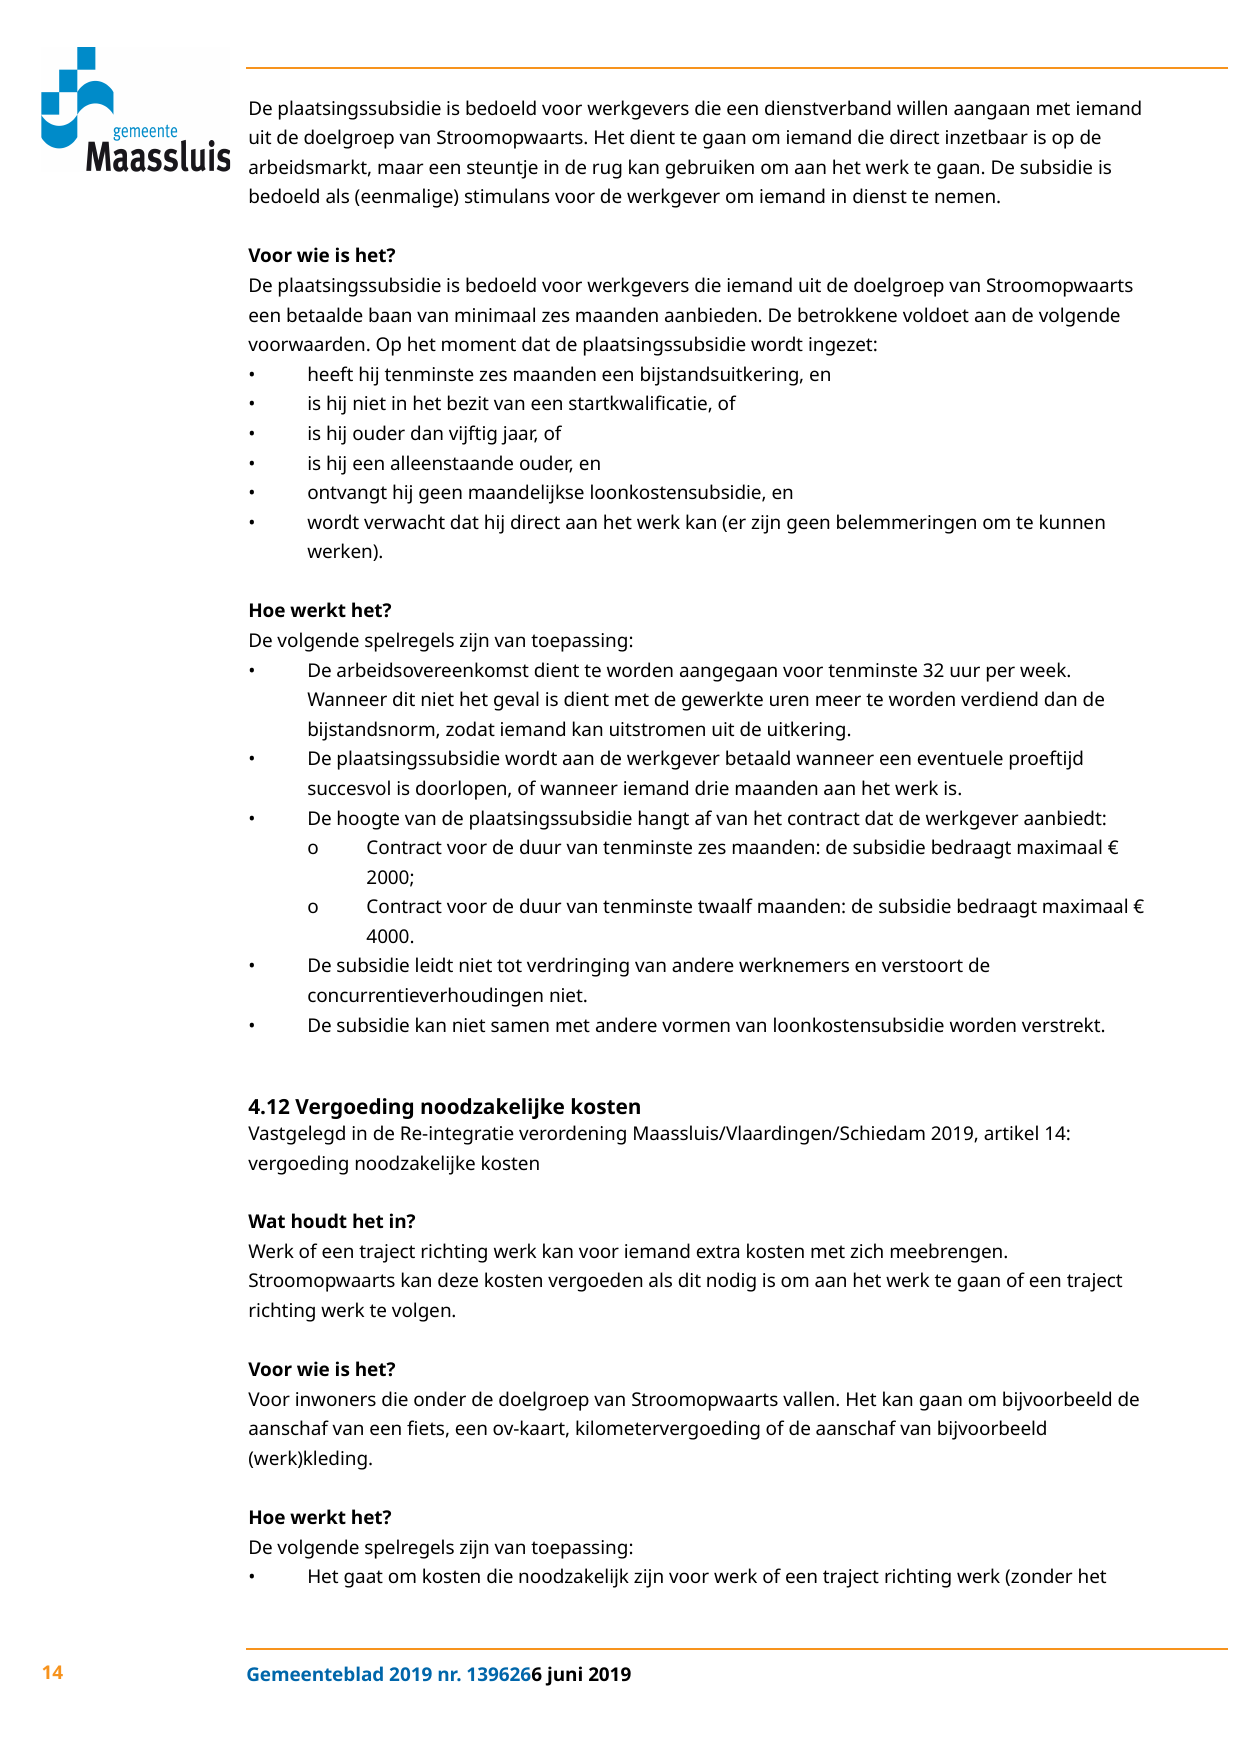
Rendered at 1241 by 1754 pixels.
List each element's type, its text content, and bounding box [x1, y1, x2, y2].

list is hij een alleenstaande ouder, en [248, 450, 1152, 476]
list De arbeidsovereenkomst dient te worden aangegaan voor tenminste 32 uur per week. Wanneer dit niet het geval is dient met de gewerkte uren meer te worden verdiend dan de bijstandsnorm, zodat iemand kan uitstromen uit de uitkering. [248, 657, 1152, 742]
list Contract voor de duur van tenminste twaalf maanden: de subsidie bedraagt maximaal € 4000. [307, 893, 1152, 949]
picture [41, 47, 231, 172]
list is hij niet in het bezit van een startkwalificatie, of [248, 391, 1152, 416]
text Wat houdt het in? [248, 1208, 1152, 1234]
table_header Vastgelegd in de Re-integratie verordening Maassluis/Vlaardingen/Schiedam 2019, artikel 14: vergoeding noodzakelijke kosten [248, 1120, 1152, 1176]
text Werk of een traject richting werk kan voor iemand extra kosten met zich meebrengen. Stroomopwaarts kan deze kosten vergoeden als dit nodig is om aan het werk te gaan of een traject richting werk te volgen. [248, 1238, 1152, 1323]
text Hoe werkt het? [248, 1504, 1152, 1530]
list Het gaat om kosten die noodzakelijk zijn voor werk of een traject richting werk (zonder het [248, 1563, 1152, 1589]
list wordt verwacht dat hij direct aan het werk kan (er zijn geen belemmeringen om te kunnen werken). [248, 509, 1152, 564]
text Voor inwoners die onder de doelgroep van Stroomopwaarts vallen. Het kan gaan om bijvoorbeeld de aanschaf van een fiets, een ov-kaart, kilometervergoeding of de aanschaf van bijvoorbeeld (werk)kleding. [248, 1386, 1152, 1471]
text Hoe werkt het? [248, 598, 1152, 623]
list Contract voor de duur van tenminste zes maanden: de subsidie bedraagt maximaal € 2000; [307, 834, 1152, 890]
text Voor wie is het? [248, 1356, 1152, 1382]
text De volgende spelregels zijn van toepassing: [248, 627, 1152, 653]
list De subsidie kan niet samen met andere vormen van loonkostensubsidie worden verstrekt. [248, 1012, 1152, 1038]
list is hij ouder dan vijftig jaar, of [248, 420, 1152, 446]
picture [41, 47, 77, 92]
text De plaatsingssubsidie is bedoeld voor werkgevers die een dienstverband willen aangaan met iemand uit de doelgroep van Stroomopwaarts. Het dient te gaan om iemand die direct inzetbaar is op de arbeidsmarkt, maar een steuntje in de rug kan gebruiken om aan het werk te gaan. De subsidie is bedoeld als (eenmalige) stimulans voor de werkgever om iemand in dienst te nemen. [248, 95, 1152, 209]
list De hoogte van de plaatsingssubsidie hangt af van het contract dat de werkgever aanbiedt: [248, 805, 1152, 831]
list De plaatsingssubsidie wordt aan de werkgever betaald wanneer een eventuele proeftijd succesvol is doorlopen, of wanneer iemand drie maanden aan het werk is. [248, 746, 1152, 801]
text De volgende spelregels zijn van toepassing: [248, 1534, 1152, 1560]
list De subsidie leidt niet tot verdringing van andere werknemers en verstoort de concurrentieverhoudingen niet. [248, 953, 1152, 1008]
text Voor wie is het? [248, 243, 1152, 268]
list ontvangt hij geen maandelijkse loonkostensubsidie, en [248, 479, 1152, 505]
text De plaatsingssubsidie is bedoeld voor werkgevers die iemand uit de doelgroep van Stroomopwaarts een betaalde baan van minimaal zes maanden aanbieden. De betrokkene voldoet aan de volgende voorwaarden. Op het moment dat de plaatsingssubsidie wordt ingezet: [248, 272, 1152, 357]
text 4.12 Vergoeding noodzakelijke kosten [248, 1092, 1152, 1120]
list heeft hij tenminste zes maanden een bijstandsuitkering, en [248, 361, 1152, 387]
